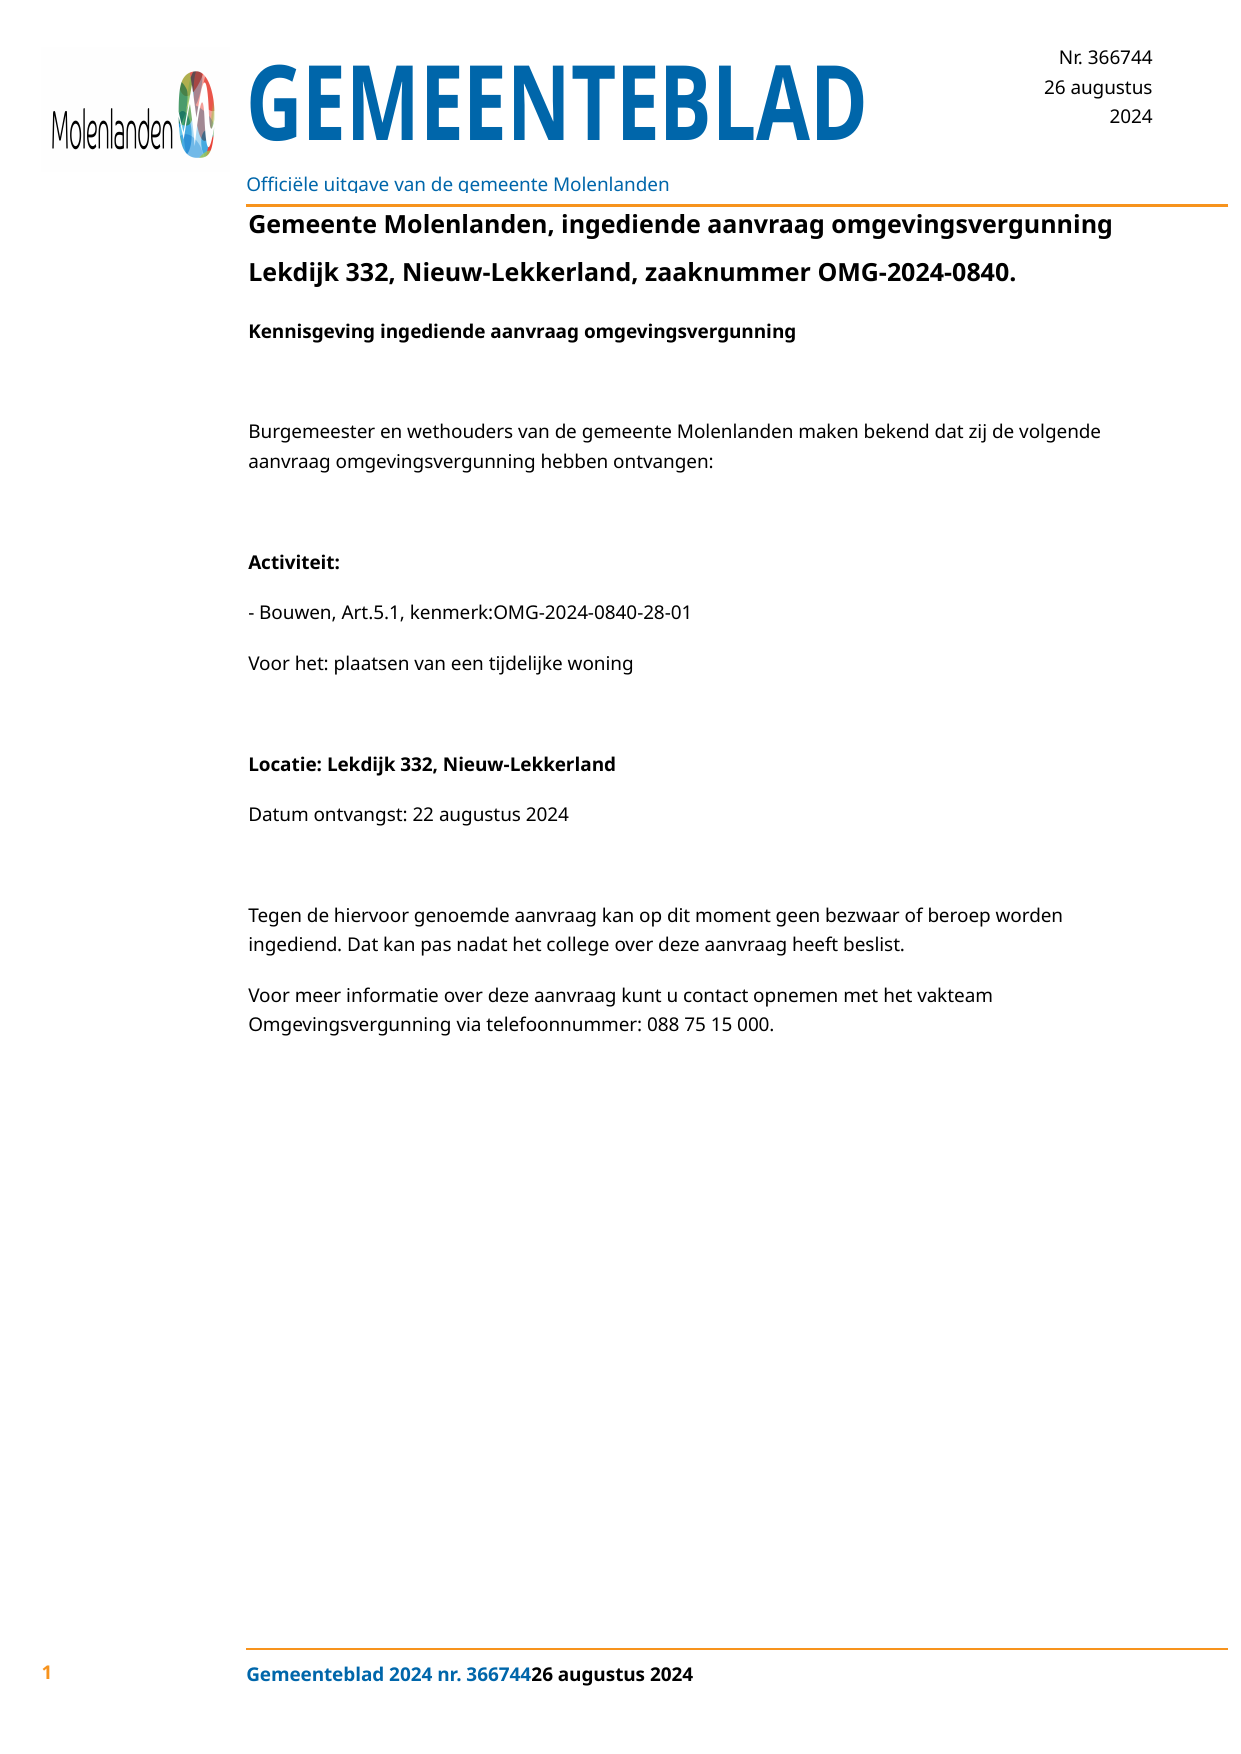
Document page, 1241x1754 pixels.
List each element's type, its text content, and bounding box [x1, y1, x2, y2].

text Gemeente Molenlanden, ingediende aanvraag omgevingsvergunning Lekdijk 332, Nieuw-Lekkerland, zaaknummer OMG-2024-0840. [248, 207, 1152, 288]
text Activiteit: [248, 549, 1152, 575]
text Datum ontvangst: 22 augustus 2024 [248, 801, 1152, 827]
text Kennisgeving ingediende aanvraag omgevingsvergunning [248, 318, 1152, 344]
text Voor het: plaatsen van een tijdelijke woning [248, 650, 1152, 676]
text - Bouwen, Art.5.1, kenmerk:OMG-2024-0840-28-01 [248, 599, 1152, 625]
text Voor meer informatie over deze aanvraag kunt u contact opnemen met het vakteam Omgevingsvergunning via telefoonnummer: 088 75 15 000. [248, 982, 1152, 1037]
text Tegen de hiervoor genoemde aanvraag kan op dit moment geen bezwaar of beroep worden ingediend. Dat kan pas nadat het college over deze aanvraag heeft beslist. [248, 902, 1152, 957]
text Locatie: Lekdijk 332, Nieuw-Lekkerland [248, 751, 1152, 777]
text Burgemeester en wethouders van de gemeente Molenlanden maken bekend dat zij de volgende aanvraag omgevingsvergunning hebben ontvangen: [248, 419, 1152, 474]
picture [41, 47, 231, 172]
